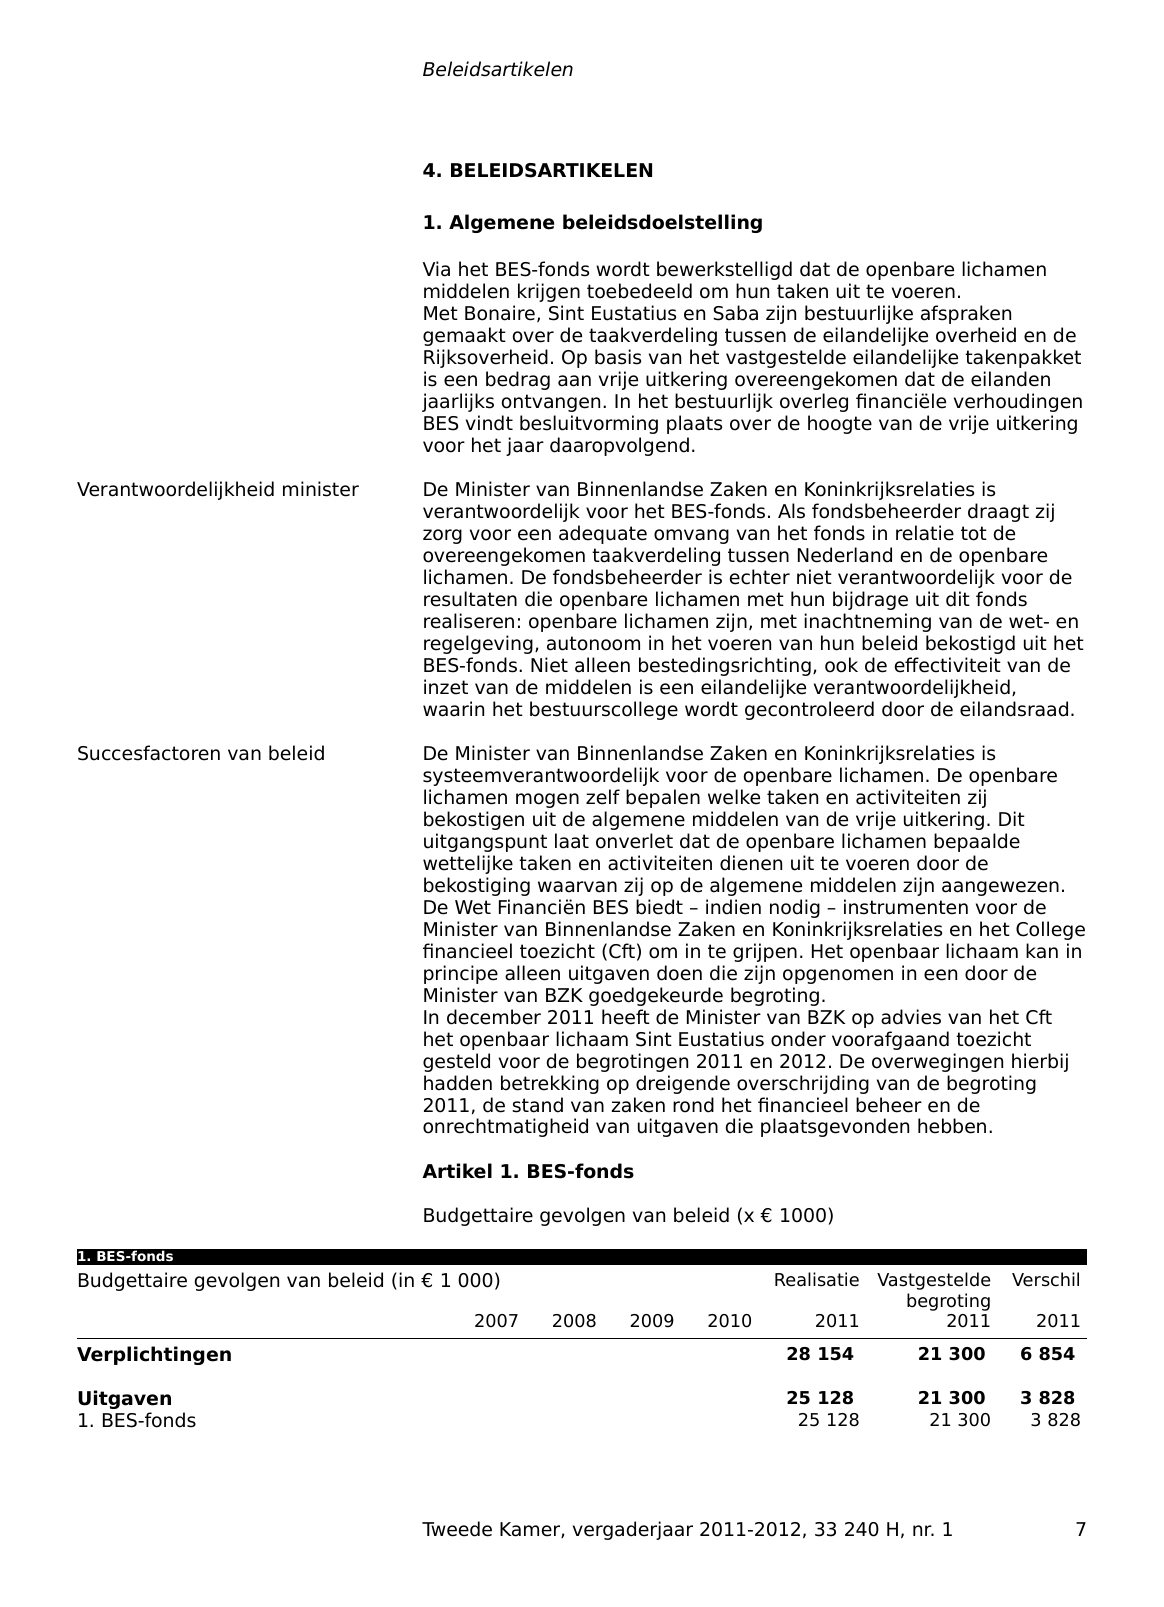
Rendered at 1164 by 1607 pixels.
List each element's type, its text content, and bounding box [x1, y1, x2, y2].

table_cell 28 154 [758, 1339, 866, 1366]
table_cell 2011 [758, 1311, 866, 1338]
table_cell 6 854 [997, 1339, 1087, 1366]
table_cell 2009 [603, 1311, 680, 1338]
text De Minister van Binnenlandse Zaken en Koninkrijksrelaties is systeemverantwoordelijk voor de openbare lichamen. De openbare lichamen mogen zelf bepalen welke taken en activiteiten zij bekostigen uit de algemene middelen van de vrije uitkering. Dit uitgangspunt laat onverlet dat de openbare lichamen bepaalde wettelijke taken en activiteiten dienen uit te voeren door de bekostiging waarvan zij op de algemene middelen zijn aangewezen. [422, 743, 1087, 897]
table_cell [603, 1388, 680, 1410]
table_cell [447, 1432, 525, 1454]
table_cell [77, 1366, 447, 1388]
table_cell Budgettaire gevolgen van beleid (in € 1 000) [77, 1265, 758, 1311]
table_cell [447, 1410, 525, 1432]
table_cell [447, 1366, 525, 1388]
table_cell [77, 1311, 447, 1338]
table_cell [680, 1410, 758, 1432]
table_cell 2007 [447, 1311, 525, 1338]
subtitle Artikel 1. BES-fonds [422, 1161, 1087, 1183]
table_cell [758, 1366, 866, 1388]
table_cell [866, 1366, 997, 1388]
text Via het BES-fonds wordt bewerkstelligd dat de openbare lichamen middelen krijgen toebedeeld om hun taken uit te voeren. [422, 259, 1087, 303]
table_cell [680, 1339, 758, 1366]
table_cell 25 128 [758, 1388, 866, 1410]
table_cell [680, 1388, 758, 1410]
text Budgettaire gevolgen van beleid (x € 1000) [422, 1205, 1087, 1227]
table_cell [997, 1432, 1087, 1454]
table_cell [603, 1432, 680, 1454]
table_cell [603, 1339, 680, 1366]
table_cell [758, 1432, 866, 1454]
table_cell Realisatie [758, 1265, 866, 1311]
table_cell 2010 [680, 1311, 758, 1338]
table_cell 2008 [525, 1311, 603, 1338]
table_cell Vastgestelde begroting [866, 1265, 997, 1311]
table_cell Verplichtingen [77, 1339, 447, 1366]
table_cell 25 128 [758, 1410, 866, 1432]
text Verantwoordelijkheid minister [77, 479, 399, 501]
table_cell [680, 1432, 758, 1454]
text Succesfactoren van beleid [77, 743, 399, 765]
text De Wet Financiën BES biedt – indien nodig – instrumenten voor de Minister van Binnenlandse Zaken en Koninkrijksrelaties en het College financieel toezicht (Cft) om in te grijpen. Het openbaar lichaam kan in principe alleen uitgaven doen die zijn opgenomen in een door de Minister van BZK goedgekeurde begroting. [422, 897, 1087, 1007]
subtitle 4. BELEIDSARTIKELEN [422, 160, 1087, 182]
table_cell [77, 1432, 447, 1454]
table_cell Uitgaven [77, 1388, 447, 1410]
table_cell [603, 1366, 680, 1388]
table_cell [525, 1388, 603, 1410]
text In december 2011 heeft de Minister van BZK op advies van het Cft het openbaar lichaam Sint Eustatius onder voorafgaand toezicht gesteld voor de begrotingen 2011 en 2012. De overwegingen hierbij hadden betrekking op dreigende overschrijding van de begroting 2011, de stand van zaken rond het financieel beheer en de onrechtmatigheid van uitgaven die plaatsgevonden hebben. [422, 1007, 1087, 1138]
subtitle 1. Algemene beleidsdoelstelling [422, 212, 1087, 234]
text Met Bonaire, Sint Eustatius en Saba zijn bestuurlijke afspraken gemaakt over de taakverdeling tussen de eilandelijke overheid en de Rijksoverheid. Op basis van het vastgestelde eilandelijke takenpakket is een bedrag aan vrije uitkering overeengekomen dat de eilanden jaarlijks ontvangen. In het bestuurlijk overleg financiële verhoudingen BES vindt besluitvorming plaats over de hoogte van de vrije uitkering voor het jaar daaropvolgend. [422, 303, 1087, 457]
table_cell [866, 1432, 997, 1454]
table_cell [525, 1410, 603, 1432]
table_cell [447, 1339, 525, 1366]
table_cell Verschil [997, 1265, 1087, 1311]
table_header 1. BES-fonds [77, 1249, 1087, 1264]
table_cell [603, 1410, 680, 1432]
table_cell 21 300 [866, 1410, 997, 1432]
table_cell 2011 [866, 1311, 997, 1338]
table_cell [447, 1388, 525, 1410]
table_cell [525, 1339, 603, 1366]
table_cell [997, 1366, 1087, 1388]
table_cell 2011 [997, 1311, 1087, 1338]
table_cell [525, 1432, 603, 1454]
table_cell 1. BES-fonds [77, 1410, 447, 1432]
text De Minister van Binnenlandse Zaken en Koninkrijksrelaties is verantwoordelijk voor het BES-fonds. Als fondsbeheerder draagt zij zorg voor een adequate omvang van het fonds in relatie tot de overeengekomen taakverdeling tussen Nederland en de openbare lichamen. De fondsbeheerder is echter niet verantwoordelijk voor de resultaten die openbare lichamen met hun bijdrage uit dit fonds realiseren: openbare lichamen zijn, met inachtneming van de wet- en regelgeving, autonoom in het voeren van hun beleid bekostigd uit het BES-fonds. Niet alleen bestedingsrichting, ook de effectiviteit van de inzet van de middelen is een eilandelijke verantwoordelijkheid, waarin het bestuurscollege wordt gecontroleerd door de eilandsraad. [422, 479, 1087, 721]
table_cell 3 828 [997, 1410, 1087, 1432]
table_cell [680, 1366, 758, 1388]
table_cell 3 828 [997, 1388, 1087, 1410]
table_cell 21 300 [866, 1388, 997, 1410]
table_cell 21 300 [866, 1339, 997, 1366]
table_cell [525, 1366, 603, 1388]
